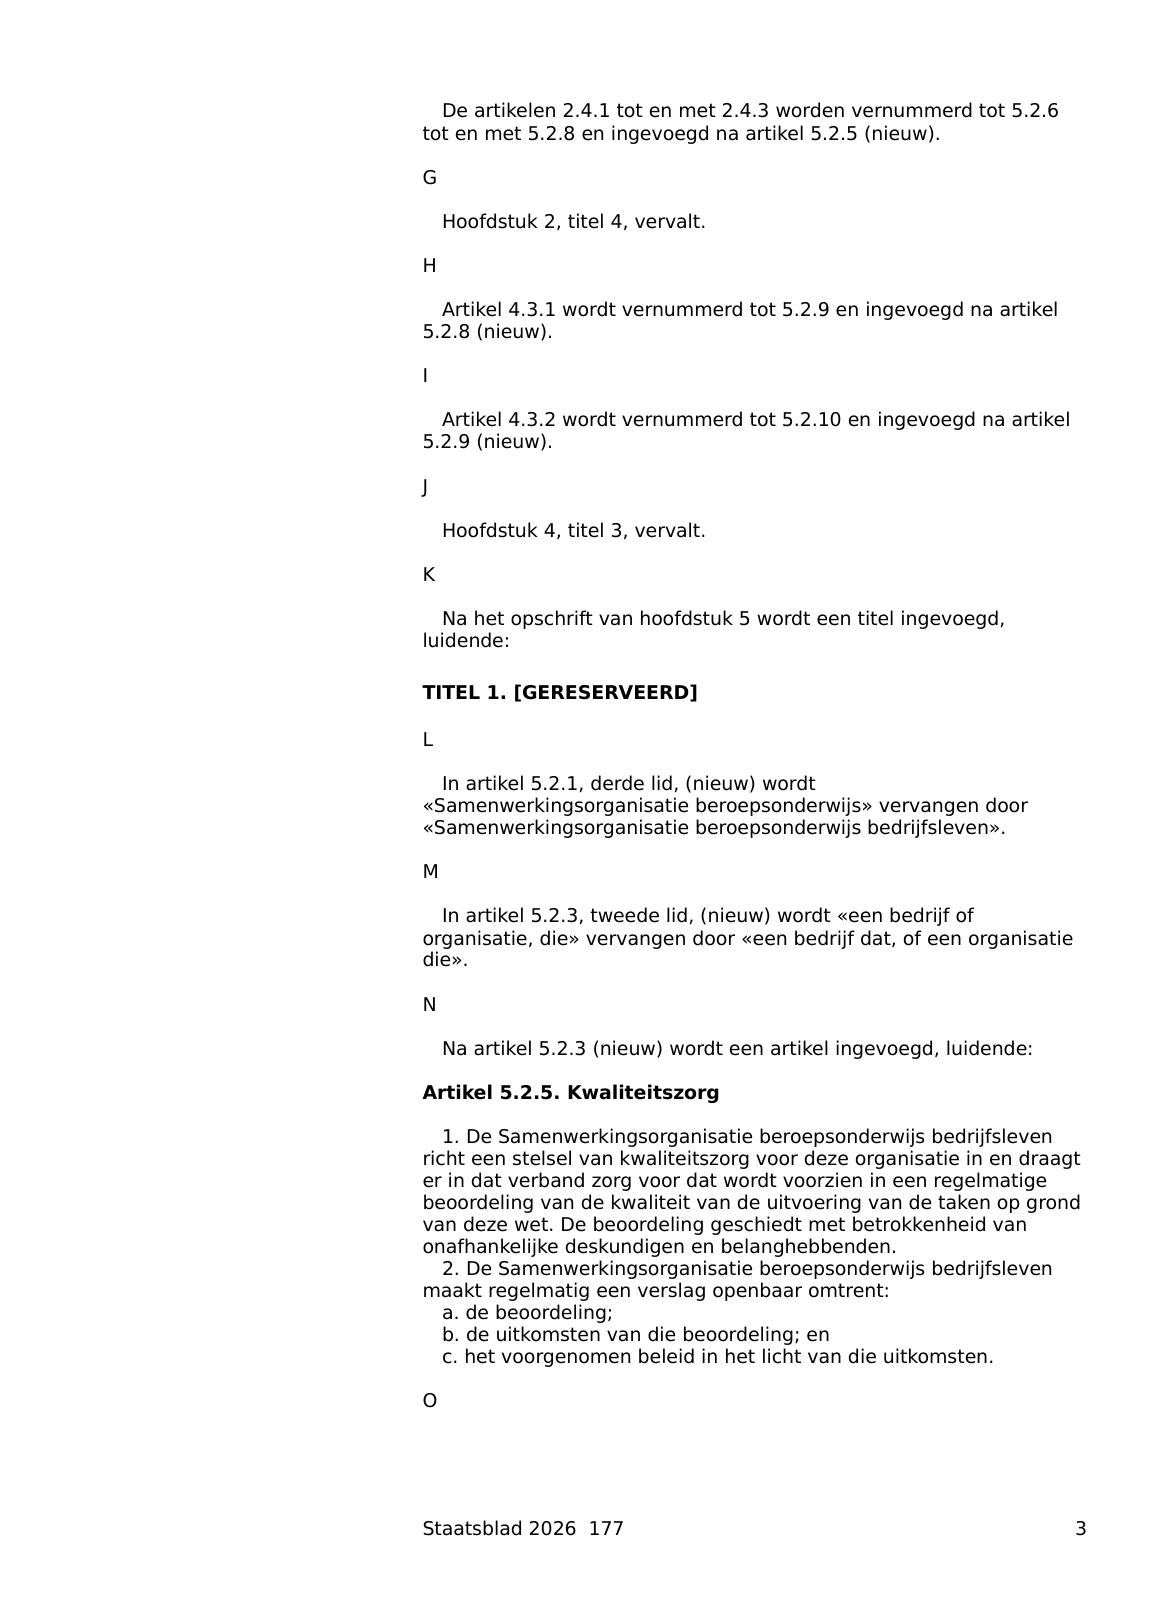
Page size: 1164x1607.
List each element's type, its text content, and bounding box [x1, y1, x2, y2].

text 1. De Samenwerkingsorganisatie beroepsonderwijs bedrijfsleven richt een stelsel van kwaliteitszorg voor deze organisatie in en draagt er in dat verband zorg voor dat wordt voorzien in een regelmatige beoordeling van de kwaliteit van de uitvoering van de taken op grond van deze wet. De beoordeling geschiedt met betrokkenheid van onafhankelijke deskundigen en belanghebbenden. [422, 1126, 1087, 1258]
text 2. De Samenwerkingsorganisatie beroepsonderwijs bedrijfsleven maakt regelmatig een verslag openbaar omtrent: [422, 1258, 1087, 1302]
text Na artikel 5.2.3 (nieuw) wordt een artikel ingevoegd, luidende: [422, 1038, 1087, 1060]
text Hoofdstuk 4, titel 3, vervalt. [422, 520, 1087, 542]
subtitle TITEL 1. [GERESERVEERD] [422, 682, 1087, 704]
text De artikelen 2.4.1 tot en met 2.4.3 worden vernummerd tot 5.2.6 tot en met 5.2.8 en ingevoegd na artikel 5.2.5 (nieuw). [422, 100, 1087, 144]
text Hoofdstuk 2, titel 4, vervalt. [422, 211, 1087, 233]
text M [422, 861, 1087, 883]
subtitle Artikel 5.2.5. Kwaliteitszorg [422, 1082, 1087, 1104]
text c. het voorgenomen beleid in het licht van die uitkomsten. [422, 1346, 1087, 1368]
text I [422, 365, 1087, 387]
text In artikel 5.2.1, derde lid, (nieuw) wordt «Samenwerkingsorganisatie beroepsonderwijs» vervangen door «Samenwerkingsorganisatie beroepsonderwijs bedrijfsleven». [422, 773, 1087, 839]
text N [422, 993, 1087, 1016]
text G [422, 167, 1087, 188]
text In artikel 5.2.3, tweede lid, (nieuw) wordt «een bedrijf of organisatie, die» vervangen door «een bedrijf dat, of een organisatie die». [422, 905, 1087, 971]
text L [422, 729, 1087, 751]
text Na het opschrift van hoofdstuk 5 wordt een titel ingevoegd, luidende: [422, 608, 1087, 652]
text a. de beoordeling; [422, 1302, 1087, 1324]
text K [422, 564, 1087, 586]
text b. de uitkomsten van die beoordeling; en [422, 1324, 1087, 1346]
text Artikel 4.3.2 wordt vernummerd tot 5.2.10 en ingevoegd na artikel 5.2.9 (nieuw). [422, 409, 1087, 453]
text J [422, 476, 1087, 497]
text H [422, 255, 1087, 277]
text O [422, 1390, 1087, 1412]
text Artikel 4.3.1 wordt vernummerd tot 5.2.9 en ingevoegd na artikel 5.2.8 (nieuw). [422, 299, 1087, 343]
